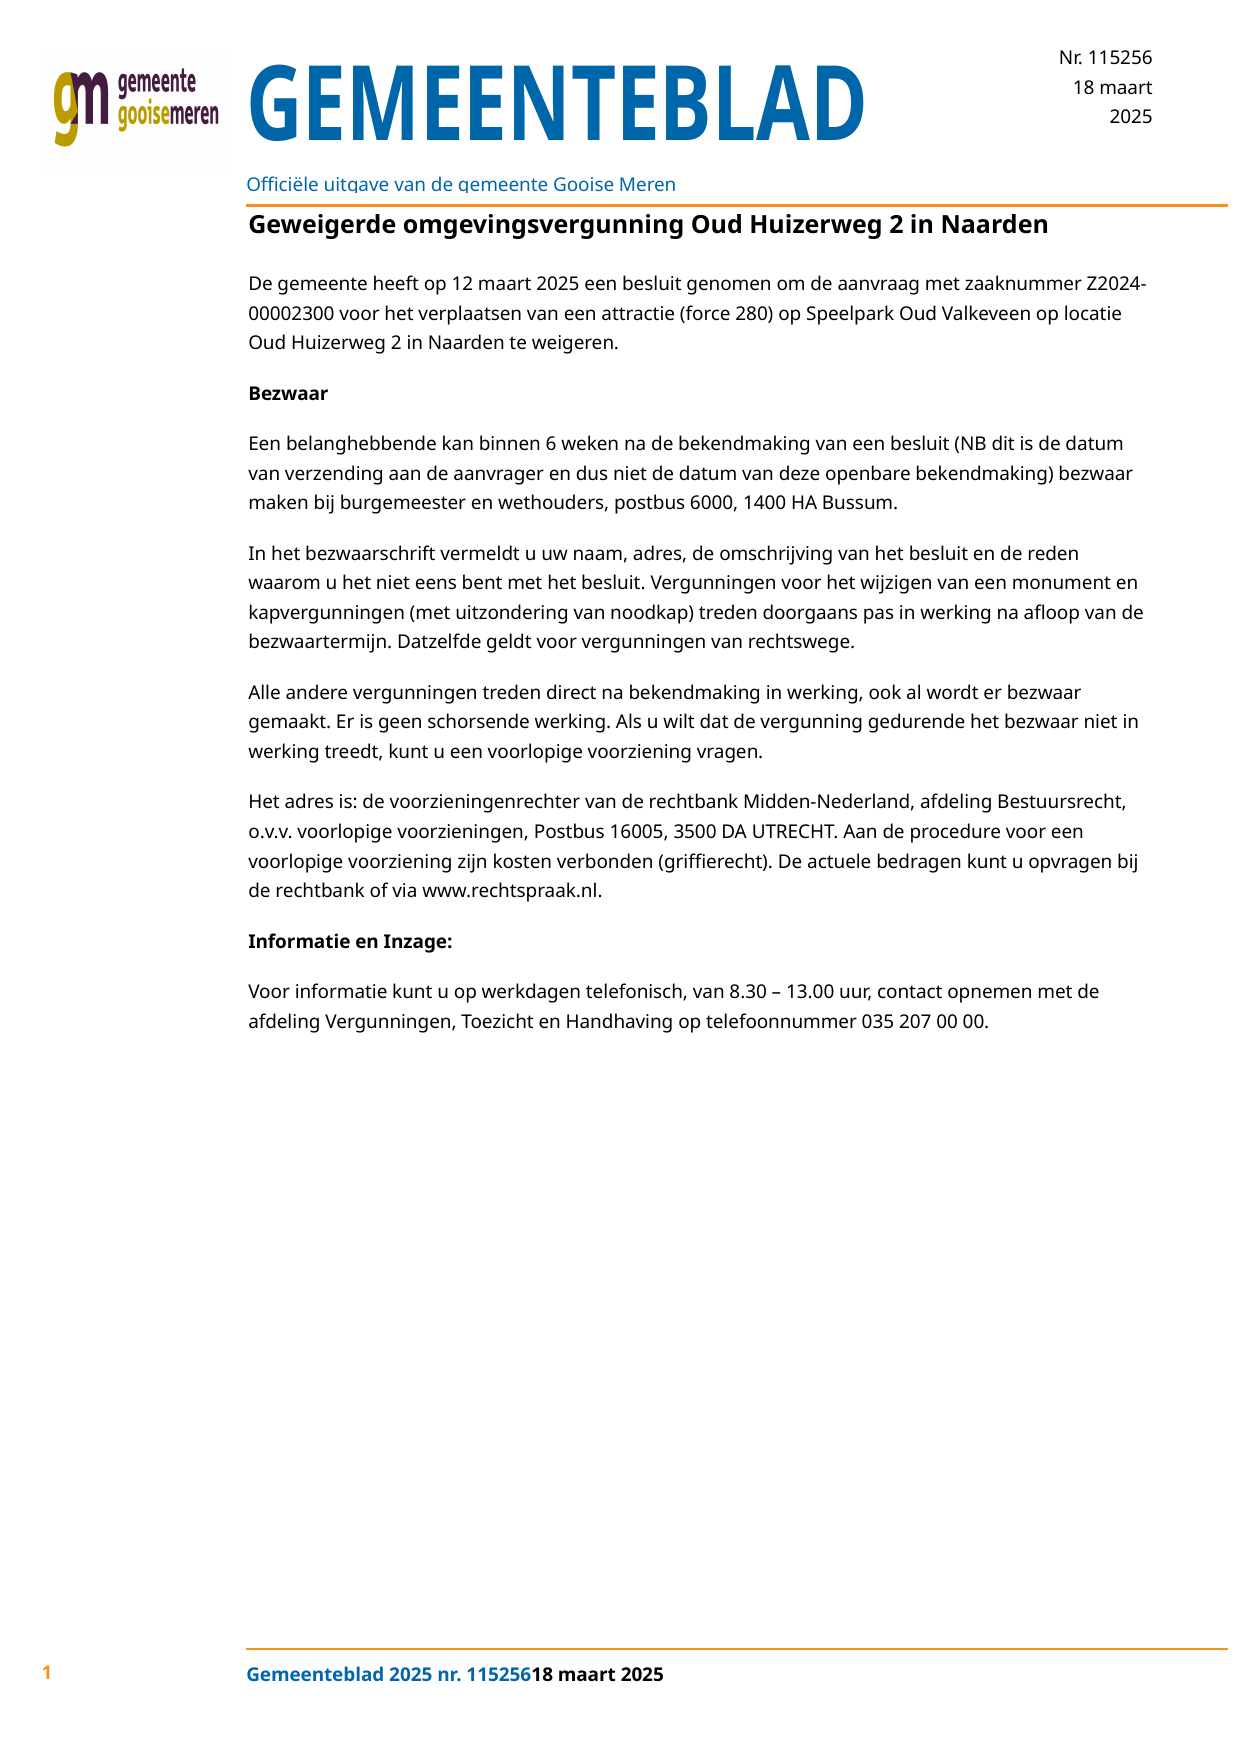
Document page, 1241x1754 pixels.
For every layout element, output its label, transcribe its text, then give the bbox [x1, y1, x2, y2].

text Voor informatie kunt u op werkdagen telefonisch, van 8.30 – 13.00 uur, contact opnemen met de afdeling Vergunningen, Toezicht en Handhaving op telefoonnummer 035 207 00 00. [248, 978, 1152, 1033]
text Informatie en Inzage: [248, 928, 1152, 953]
text Een belanghebbende kan binnen 6 weken na de bekendmaking van een besluit (NB dit is de datum van verzending aan de aanvrager en dus niet de datum van deze openbare bekendmaking) bezwaar maken bij burgemeester en wethouders, postbus 6000, 1400 HA Bussum. [248, 430, 1152, 515]
text De gemeente heeft op 12 maart 2025 een besluit genomen om de aanvraag met zaaknummer Z2024-00002300 voor het verplaatsen van een attractie (force 280) op Speelpark Oud Valkeveen op locatie Oud Huizerweg 2 in Naarden te weigeren. [248, 270, 1152, 355]
text Geweigerde omgevingsvergunning Oud Huizerweg 2 in Naarden [248, 207, 1152, 241]
text Het adres is: de voorzieningenrechter van de rechtbank Midden-Nederland, afdeling Bestuursrecht, o.v.v. voorlopige voorzieningen, Postbus 16005, 3500 DA UTRECHT. Aan de procedure voor een voorlopige voorziening zijn kosten verbonden (griffierecht). De actuele bedragen kunt u opvragen bij de rechtbank of via www.rechtspraak.nl. [248, 789, 1152, 903]
text In het bezwaarschrift vermeldt u uw naam, adres, de omschrijving van het besluit en de reden waarom u het niet eens bent met het besluit. Vergunningen voor het wijzigen van een monument en kapvergunningen (met uitzondering van noodkap) treden doorgaans pas in werking na afloop van de bezwaartermijn. Datzelfde geldt voor vergunningen van rechtswege. [248, 540, 1152, 654]
text Bezwaar [248, 380, 1152, 406]
picture [41, 47, 231, 172]
text Alle andere vergunningen treden direct na bekendmaking in werking, ook al wordt er bezwaar gemaakt. Er is geen schorsende werking. Als u wilt dat de vergunning gedurende het bezwaar niet in werking treedt, kunt u een voorlopige voorziening vragen. [248, 679, 1152, 764]
